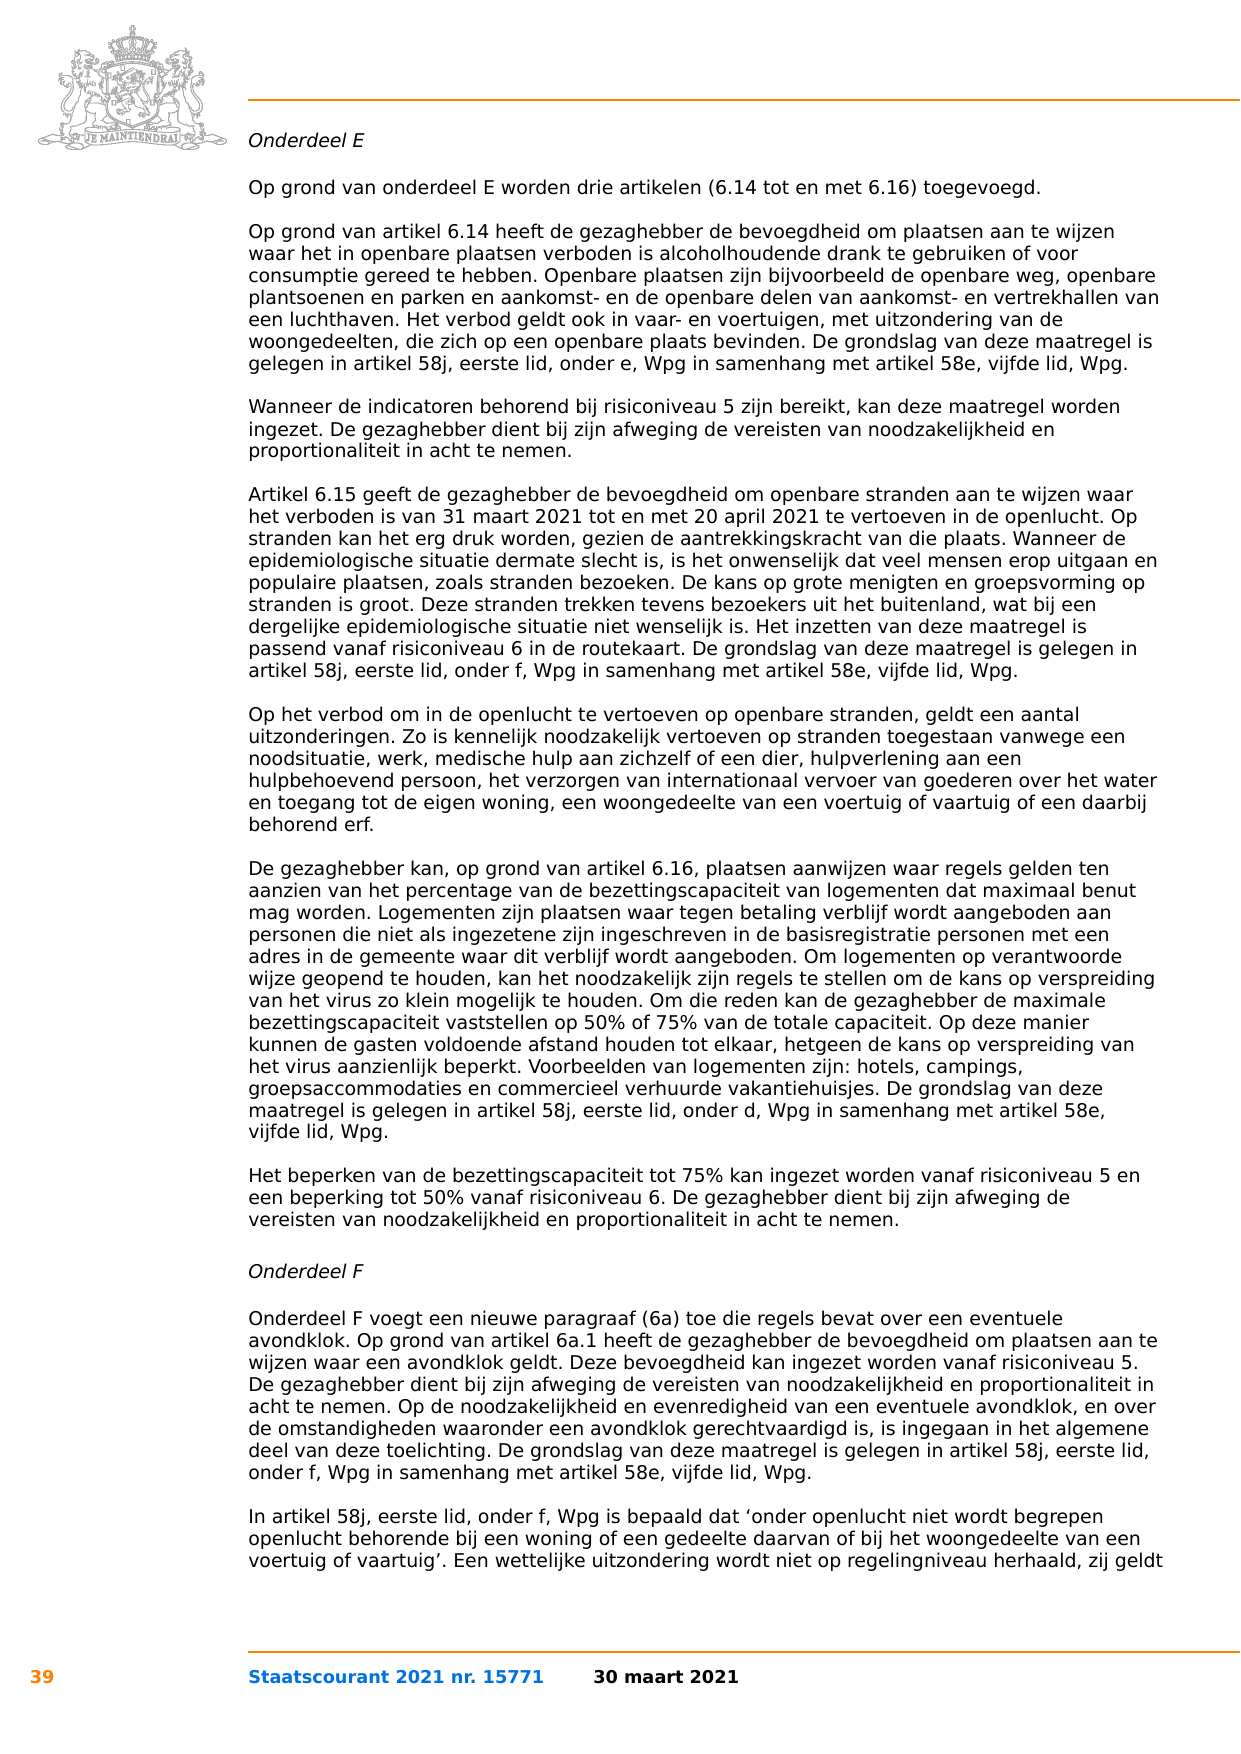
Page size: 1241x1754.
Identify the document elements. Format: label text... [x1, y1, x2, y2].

text Het beperken van de bezettingscapaciteit tot 75% kan ingezet worden vanaf risiconiveau 5 en een beperking tot 50% vanaf risiconiveau 6. De gezaghebber dient bij zijn afweging de vereisten van noodzakelijkheid en proportionaliteit in acht te nemen. [248, 1165, 1163, 1231]
subtitle Onderdeel F [248, 1261, 1163, 1283]
text Artikel 6.15 geeft de gezaghebber de bevoegdheid om openbare stranden aan te wijzen waar het verboden is van 31 maart 2021 tot en met 20 april 2021 te vertoeven in de openlucht. Op stranden kan het erg druk worden, gezien de aantrekkingskracht van die plaats. Wanneer de epidemiologische situatie dermate slecht is, is het onwenselijk dat veel mensen erop uitgaan en populaire plaatsen, zoals stranden bezoeken. De kans op grote menigten en groepsvorming op stranden is groot. Deze stranden trekken tevens bezoekers uit het buitenland, wat bij een dergelijke epidemiologische situatie niet wenselijk is. Het inzetten van deze maatregel is passend vanaf risiconiveau 6 in de routekaart. De grondslag van deze maatregel is gelegen in artikel 58j, eerste lid, onder f, Wpg in samenhang met artikel 58e, vijfde lid, Wpg. [248, 484, 1163, 682]
text Op grond van artikel 6.14 heeft de gezaghebber de bevoegdheid om plaatsen aan te wijzen waar het in openbare plaatsen verboden is alcoholhoudende drank te gebruiken of voor consumptie gereed te hebben. Openbare plaatsen zijn bijvoorbeeld de openbare weg, openbare plantsoenen en parken en aankomst- en de openbare delen van aankomst- en vertrekhallen van een luchthaven. Het verbod geldt ook in vaar- en voertuigen, met uitzondering van de woongedeelten, die zich op een openbare plaats bevinden. De grondslag van deze maatregel is gelegen in artikel 58j, eerste lid, onder e, Wpg in samenhang met artikel 58e, vijfde lid, Wpg. [248, 221, 1163, 374]
text Op grond van onderdeel E worden drie artikelen (6.14 tot en met 6.16) toegevoegd. [248, 177, 1163, 199]
text Onderdeel F voegt een nieuwe paragraaf (6a) toe die regels bevat over een eventuele avondklok. Op grond van artikel 6a.1 heeft de gezaghebber de bevoegdheid om plaatsen aan te wijzen waar een avondklok geldt. Deze bevoegdheid kan ingezet worden vanaf risiconiveau 5. De gezaghebber dient bij zijn afweging de vereisten van noodzakelijkheid en proportionaliteit in acht te nemen. Op de noodzakelijkheid en evenredigheid van een eventuele avondklok, en over de omstandigheden waaronder een avondklok gerechtvaardigd is, is ingegaan in het algemene deel van deze toelichting. De grondslag van deze maatregel is gelegen in artikel 58j, eerste lid, onder f, Wpg in samenhang met artikel 58e, vijfde lid, Wpg. [248, 1308, 1163, 1484]
text In artikel 58j, eerste lid, onder f, Wpg is bepaald dat ‘onder openlucht niet wordt begrepen openlucht behorende bij een woning of een gedeelte daarvan of bij het woongedeelte van een voertuig of vaartuig’. Een wettelijke uitzondering wordt niet op regelingniveau herhaald, zij geldt [248, 1506, 1163, 1572]
text Wanneer de indicatoren behorend bij risiconiveau 5 zijn bereikt, kan deze maatregel worden ingezet. De gezaghebber dient bij zijn afweging de vereisten van noodzakelijkheid en proportionaliteit in acht te nemen. [248, 396, 1163, 462]
text De gezaghebber kan, op grond van artikel 6.16, plaatsen aanwijzen waar regels gelden ten aanzien van het percentage van de bezettingscapaciteit van logementen dat maximaal benut mag worden. Logementen zijn plaatsen waar tegen betaling verblijf wordt aangeboden aan personen die niet als ingezetene zijn ingeschreven in de basisregistratie personen met een adres in de gemeente waar dit verblijf wordt aangeboden. Om logementen op verantwoorde wijze geopend te houden, kan het noodzakelijk zijn regels te stellen om de kans op verspreiding van het virus zo klein mogelijk te houden. Om die reden kan de gezaghebber de maximale bezettingscapaciteit vaststellen op 50% of 75% van de totale capaciteit. Op deze manier kunnen de gasten voldoende afstand houden tot elkaar, hetgeen de kans op verspreiding van het virus aanzienlijk beperkt. Voorbeelden van logementen zijn: hotels, campings, groepsaccommodaties en commercieel verhuurde vakantiehuisjes. De grondslag van deze maatregel is gelegen in artikel 58j, eerste lid, onder d, Wpg in samenhang met artikel 58e, vijfde lid, Wpg. [248, 858, 1163, 1143]
text Op het verbod om in de openlucht te vertoeven op openbare stranden, geldt een aantal uitzonderingen. Zo is kennelijk noodzakelijk vertoeven op stranden toegestaan vanwege een noodsituatie, werk, medische hulp aan zichzelf of een dier, hulpverlening aan een hulpbehoevend persoon, het verzorgen van internationaal vervoer van goederen over het water en toegang tot de eigen woning, een woongedeelte van een voertuig of vaartuig of een daarbij behorend erf. [248, 704, 1163, 836]
picture [38, 25, 227, 150]
subtitle Onderdeel E [248, 130, 1163, 152]
